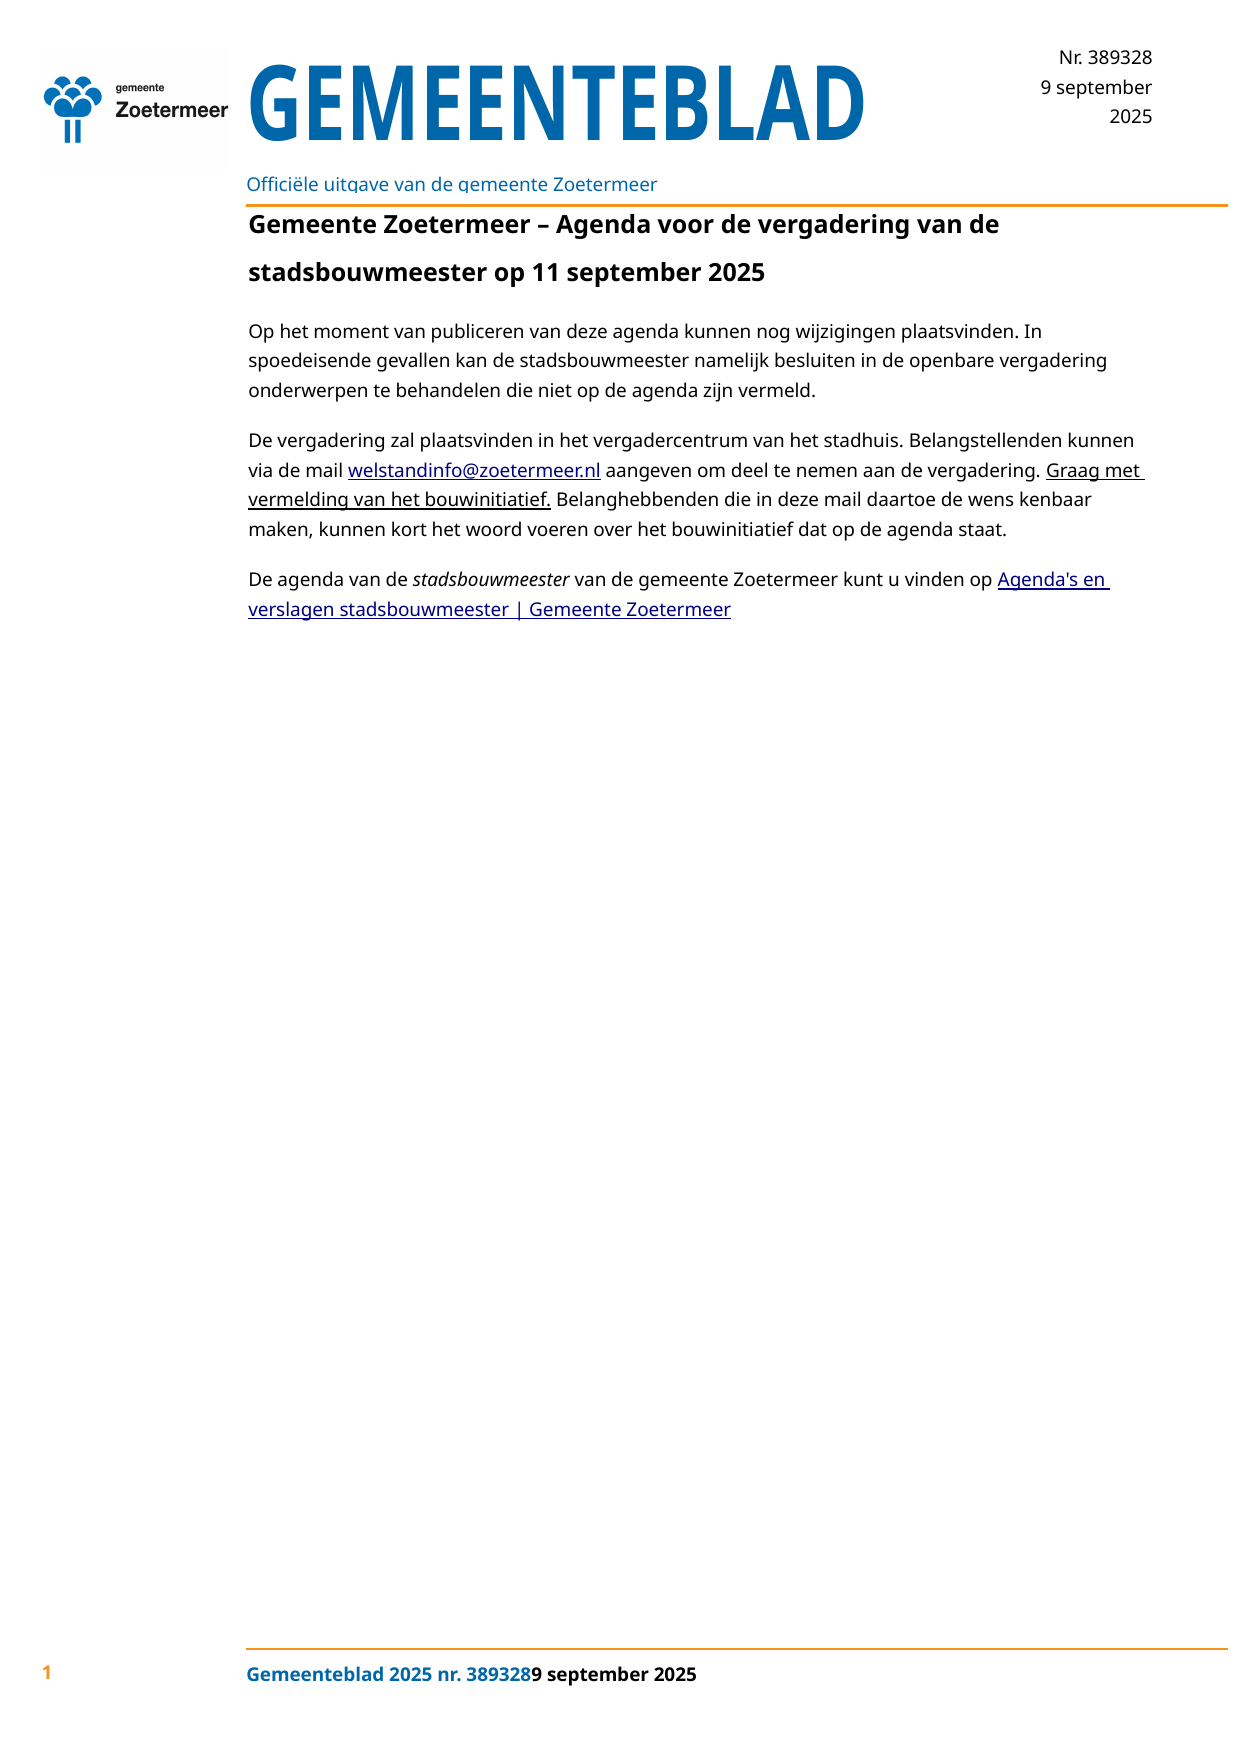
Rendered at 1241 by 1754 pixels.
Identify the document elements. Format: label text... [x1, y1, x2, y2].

picture [41, 47, 231, 172]
text Op het moment van publiceren van deze agenda kunnen nog wijzigingen plaatsvinden. In spoedeisende gevallen kan de stadsbouwmeester namelijk besluiten in de openbare vergadering onderwerpen te behandelen die niet op de agenda zijn vermeld. [248, 318, 1152, 403]
text De agenda van de stadsbouwmeester van de gemeente Zoetermeer kunt u vinden op Agenda's en verslagen stadsbouwmeester | Gemeente Zoetermeer [248, 567, 1152, 622]
text Gemeente Zoetermeer – Agenda voor de vergadering van de stadsbouwmeester op 11 september 2025 [248, 207, 1152, 288]
text De vergadering zal plaatsvinden in het vergadercentrum van het stadhuis. Belangstellenden kunnen via de mail welstandinfo@zoetermeer.nl aangeven om deel te nemen aan de vergadering. Graag met vermelding van het bouwinitiatief. Belanghebbenden die in deze mail daartoe de wens kenbaar maken, kunnen kort het woord voeren over het bouwinitiatief dat op de agenda staat. [248, 427, 1152, 542]
